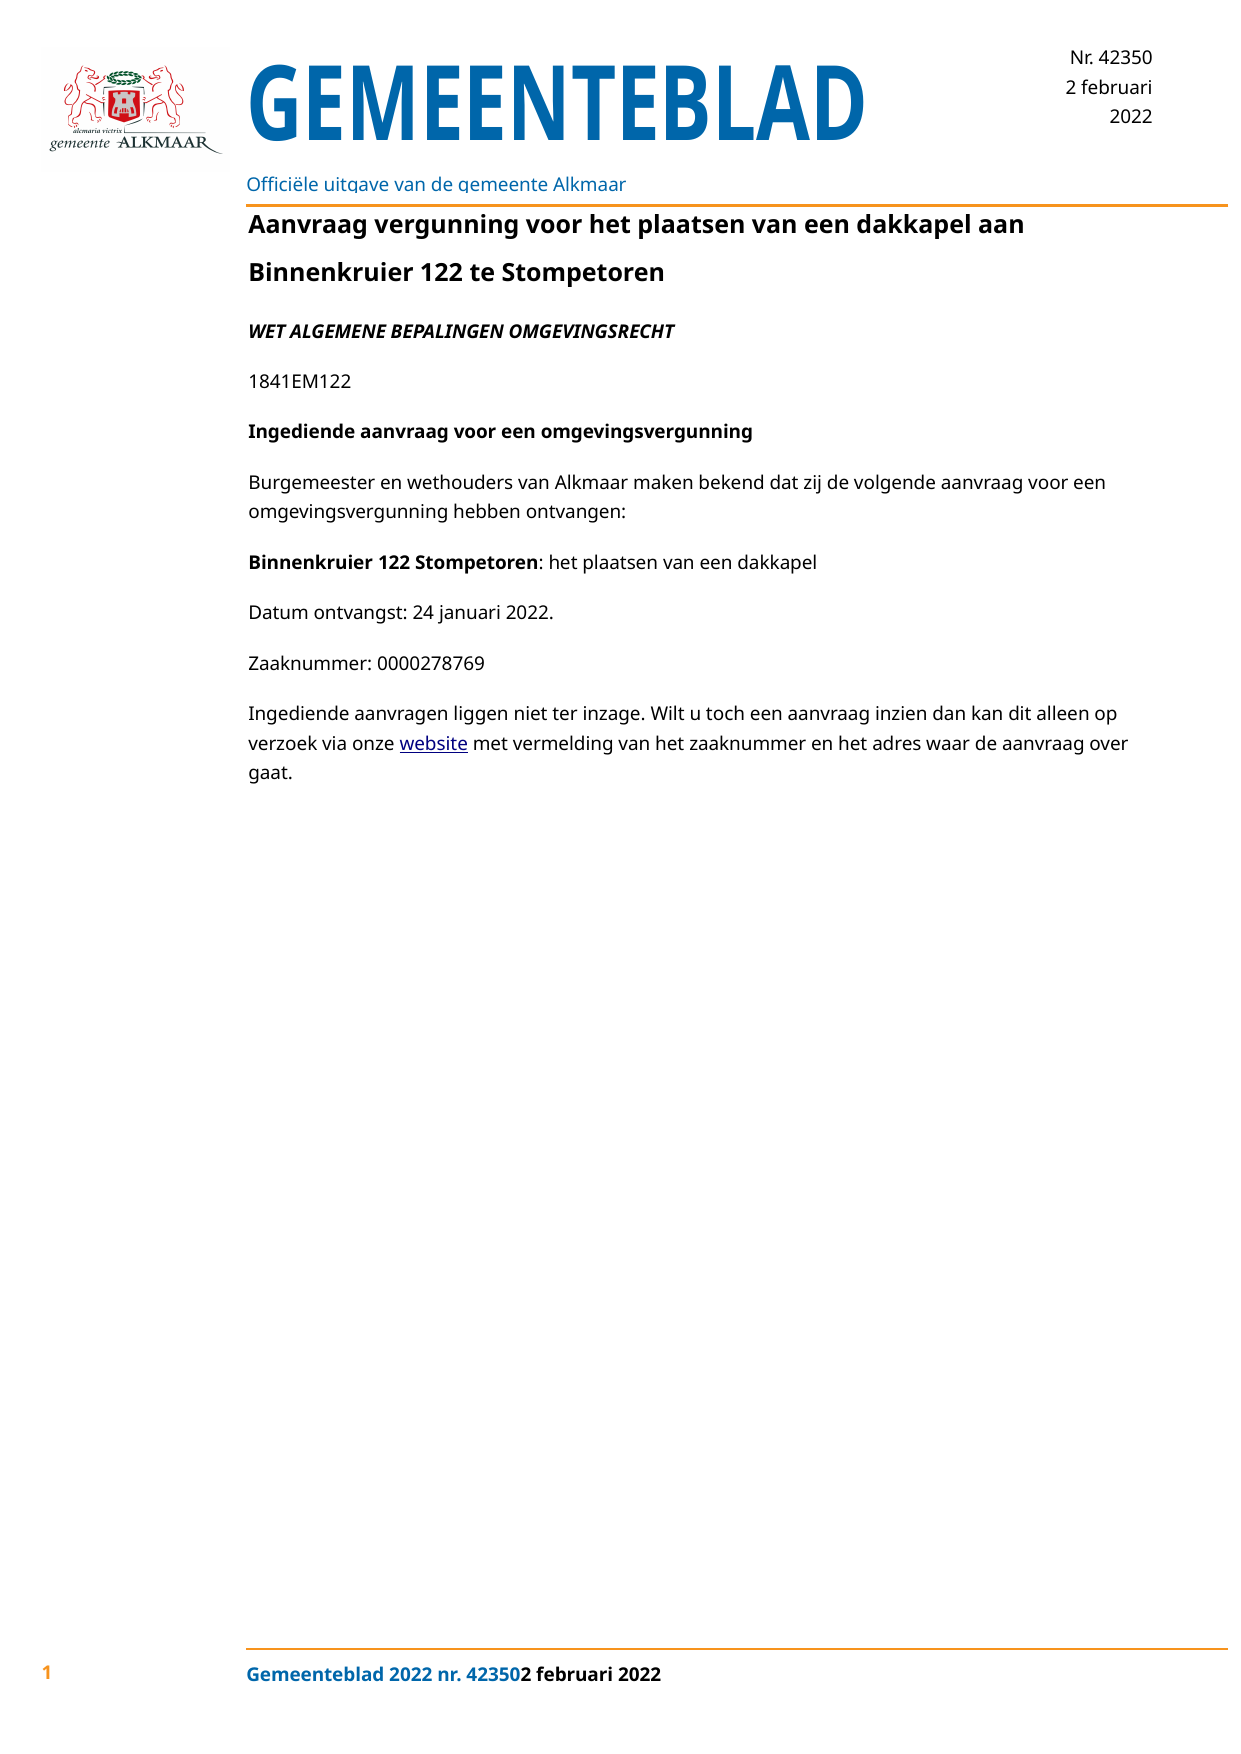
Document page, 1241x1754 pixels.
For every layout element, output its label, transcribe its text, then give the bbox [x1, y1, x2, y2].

text Ingediende aanvragen liggen niet ter inzage. Wilt u toch een aanvraag inzien dan kan dit alleen op verzoek via onze website met vermelding van het zaaknummer en het adres waar de aanvraag over gaat. [248, 700, 1152, 785]
text Burgemeester en wethouders van Alkmaar maken bekend dat zij de volgende aanvraag voor een omgevingsvergunning hebben ontvangen: [248, 469, 1152, 524]
text Zaaknummer: 0000278769 [248, 650, 1152, 676]
text 1841EM122 [248, 368, 1152, 394]
picture [41, 47, 231, 172]
text Aanvraag vergunning voor het plaatsen van een dakkapel aan Binnenkruier 122 te Stompetoren [248, 207, 1152, 288]
text Datum ontvangst: 24 januari 2022. [248, 599, 1152, 625]
text Binnenkruier 122 Stompetoren: het plaatsen van een dakkapel [248, 549, 1152, 575]
text WET ALGEMENE BEPALINGEN OMGEVINGSRECHT [248, 318, 1152, 344]
text Ingediende aanvraag voor een omgevingsvergunning [248, 419, 1152, 444]
